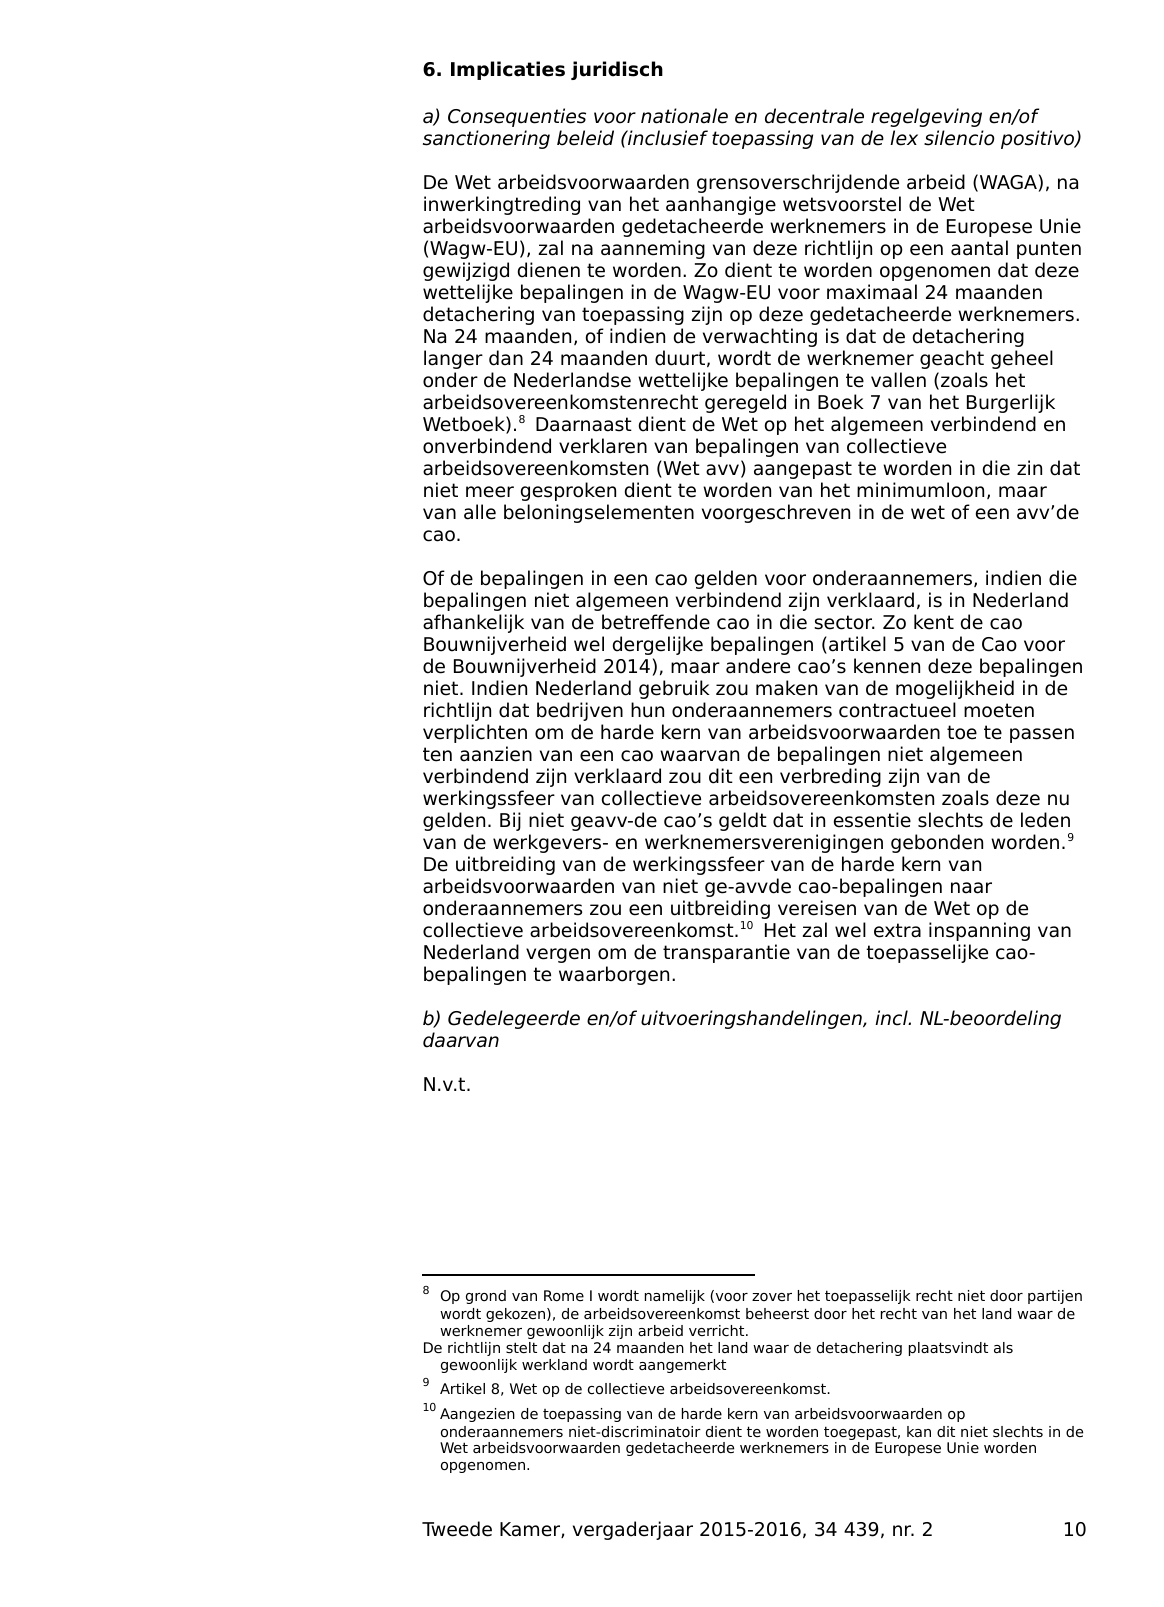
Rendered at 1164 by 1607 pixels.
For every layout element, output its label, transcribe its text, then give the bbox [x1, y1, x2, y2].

subtitle a) Consequenties voor nationale en decentrale regelgeving en/of sanctionering beleid (inclusief toepassing van de lex silencio positivo) [422, 106, 1087, 150]
subtitle 6. Implicaties juridisch [422, 59, 1087, 81]
text De Wet arbeidsvoorwaarden grensoverschrijdende arbeid (WAGA), na inwerkingtreding van het aanhangige wetsvoorstel de Wet arbeidsvoorwaarden gedetacheerde werknemers in de Europese Unie (Wagw-EU), zal na aanneming van deze richtlijn op een aantal punten gewijzigd dienen te worden. Zo dient te worden opgenomen dat deze wettelijke bepalingen in de Wagw-EU voor maximaal 24 maanden detachering van toepassing zijn op deze gedetacheerde werknemers. Na 24 maanden, of indien de verwachting is dat de detachering langer dan 24 maanden duurt, wordt de werknemer geacht geheel onder de Nederlandse wettelijke bepalingen te vallen (zoals het arbeidsovereenkomstenrecht geregeld in Boek 7 van het Burgerlijk Wetboek). Daarnaast dient de Wet op het algemeen verbindend en onverbindend verklaren van bepalingen van collectieve arbeidsovereenkomsten (Wet avv) aangepast te worden in die zin dat niet meer gesproken dient te worden van het minimumloon, maar van alle beloningselementen voorgeschreven in de wet of een avv’de cao. [422, 172, 1087, 546]
text Of de bepalingen in een cao gelden voor onderaannemers, indien die bepalingen niet algemeen verbindend zijn verklaard, is in Nederland afhankelijk van de betreffende cao in die sector. Zo kent de cao Bouwnijverheid wel dergelijke bepalingen (artikel 5 van de Cao voor de Bouwnijverheid 2014), maar andere cao’s kennen deze bepalingen niet. Indien Nederland gebruik zou maken van de mogelijkheid in de richtlijn dat bedrijven hun onderaannemers contractueel moeten verplichten om de harde kern van arbeidsvoorwaarden toe te passen ten aanzien van een cao waarvan de bepalingen niet algemeen verbindend zijn verklaard zou dit een verbreding zijn van de werkingssfeer van collectieve arbeidsovereenkomsten zoals deze nu gelden. Bij niet geavv-de cao’s geldt dat in essentie slechts de leden van de werkgevers- en werknemersverenigingen gebonden worden. De uitbreiding van de werkingssfeer van de harde kern van arbeidsvoorwaarden van niet ge-avvde cao-bepalingen naar onderaannemers zou een uitbreiding vereisen van de Wet op de collectieve arbeidsovereenkomst. Het zal wel extra inspanning van Nederland vergen om de transparantie van de toepasselijke cao-bepalingen te waarborgen. [422, 568, 1087, 986]
text Op grond van Rome I wordt namelijk (voor zover het toepasselijk recht niet door partijen wordt gekozen), de arbeidsovereenkomst beheerst door het recht van het land waar de werknemer gewoonlijk zijn arbeid verricht. [422, 1284, 1087, 1340]
text Aangezien de toepassing van de harde kern van arbeidsvoorwaarden op onderaannemers niet-discriminatoir dient te worden toegepast, kan dit niet slechts in de Wet arbeidsvoorwaarden gedetacheerde werknemers in de Europese Unie worden opgenomen. [422, 1402, 1087, 1474]
text N.v.t. [422, 1074, 1087, 1096]
text De richtlijn stelt dat na 24 maanden het land waar de detachering plaatsvindt als gewoonlijk werkland wordt aangemerkt [422, 1340, 1087, 1374]
text Artikel 8, Wet op de collectieve arbeidsovereenkomst. [422, 1377, 1087, 1399]
subtitle b) Gedelegeerde en/of uitvoeringshandelingen, incl. NL-beoordeling daarvan [422, 1008, 1087, 1052]
